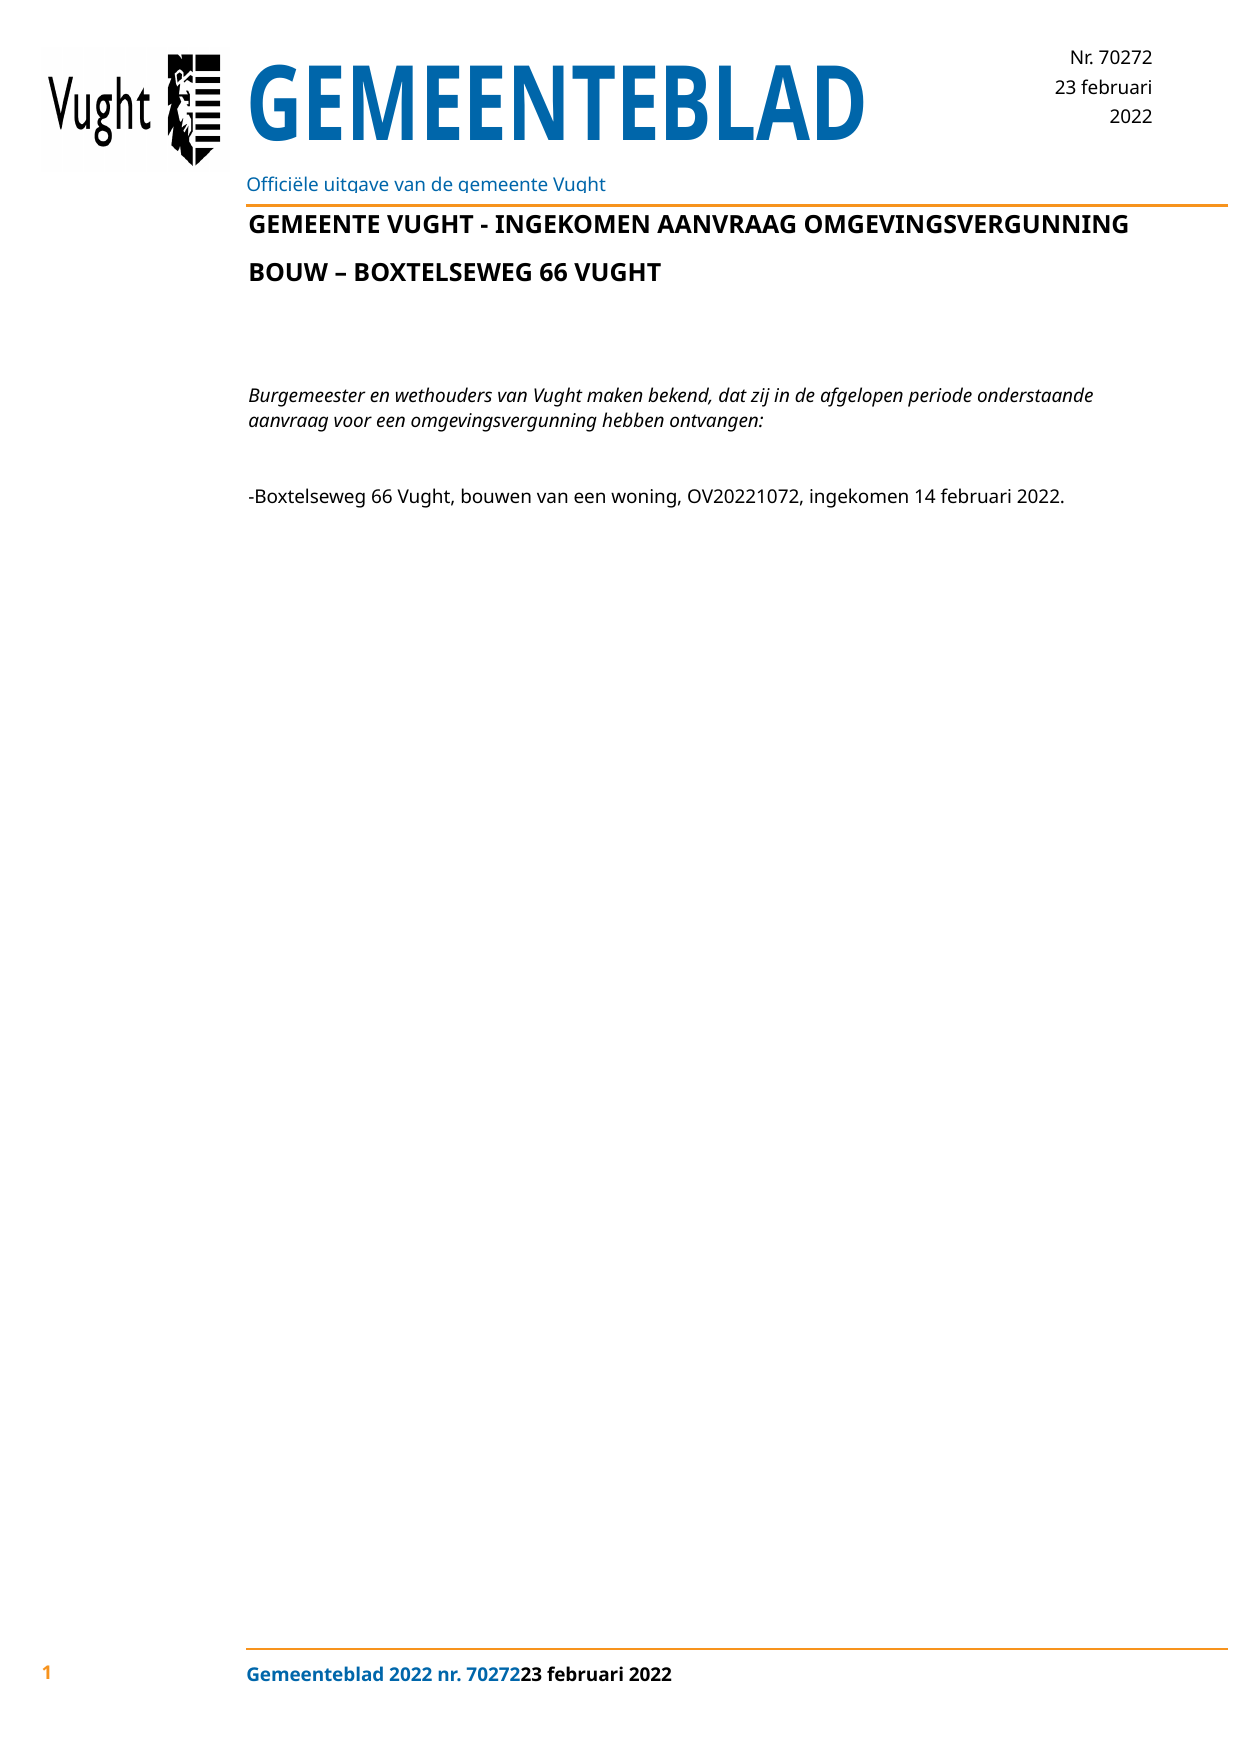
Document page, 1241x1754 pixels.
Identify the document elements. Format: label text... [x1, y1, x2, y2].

picture [41, 47, 231, 172]
text Burgemeester en wethouders van Vught maken bekend, dat zij in de afgelopen periode onderstaande aanvraag voor een omgevingsvergunning hebben ontvangen: [248, 382, 1152, 433]
text -Boxtelseweg 66 Vught, bouwen van een woning, OV20221072, ingekomen 14 februari 2022. [248, 484, 1152, 509]
text GEMEENTE VUGHT - INGEKOMEN AANVRAAG OMGEVINGSVERGUNNING BOUW – BOXTELSEWEG 66 VUGHT [248, 207, 1152, 288]
